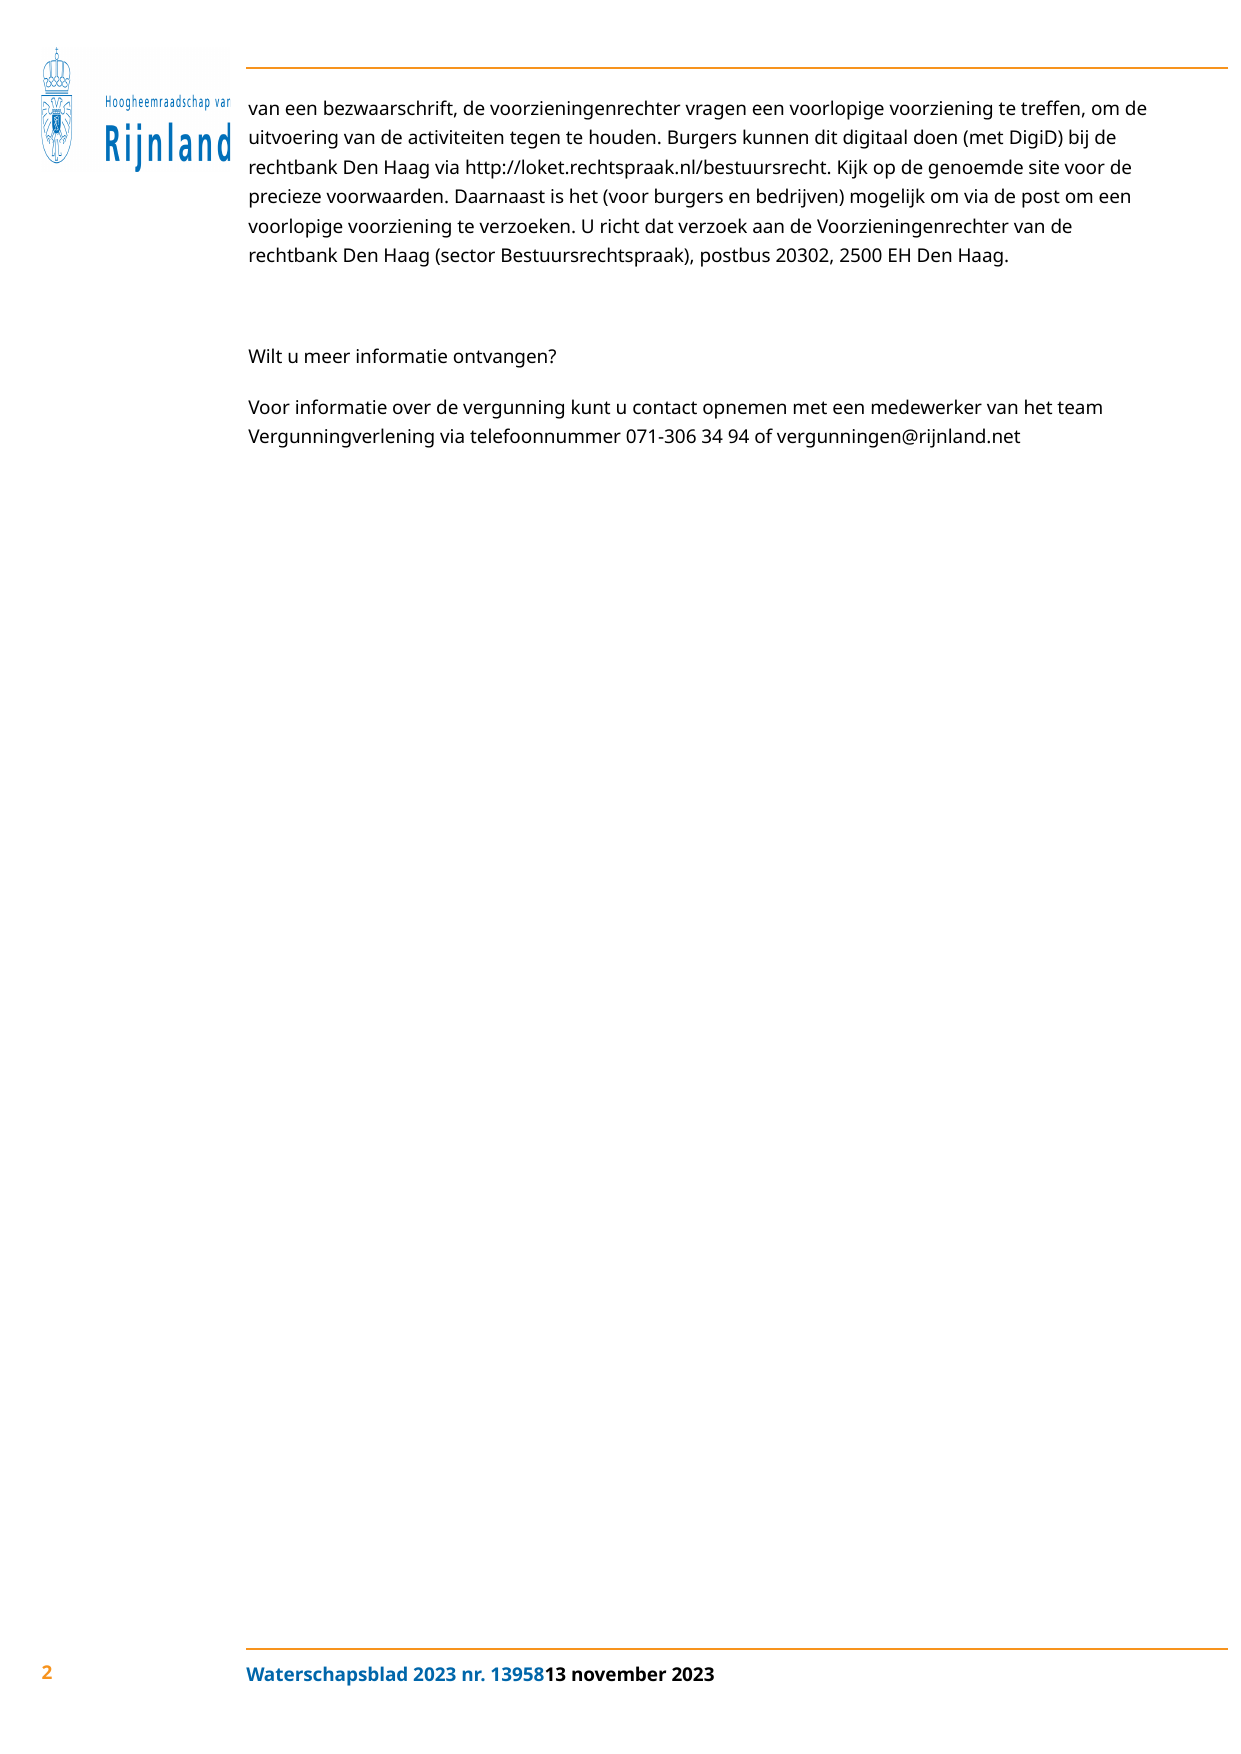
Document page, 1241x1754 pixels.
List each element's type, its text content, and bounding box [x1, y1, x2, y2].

text Wilt u meer informatie ontvangen? [248, 343, 1152, 369]
picture [41, 47, 231, 172]
text Voor informatie over de vergunning kunt u contact opnemen met een medewerker van het team Vergunningverlening via telefoonnummer 071-306 34 94 of vergunningen@rijnland.net [248, 394, 1152, 449]
text van een bezwaarschrift, de voorzieningenrechter vragen een voorlopige voorziening te treffen, om de uitvoering van de activiteiten tegen te houden. Burgers kunnen dit digitaal doen (met DigiD) bij de rechtbank Den Haag via http://loket.rechtspraak.nl/bestuursrecht. Kijk op de genoemde site voor de precieze voorwaarden. Daarnaast is het (voor burgers en bedrijven) mogelijk om via de post om een voorlopige voorziening te verzoeken. U richt dat verzoek aan de Voorzieningenrechter van de rechtbank Den Haag (sector Bestuursrechtspraak), postbus 20302, 2500 EH Den Haag. [248, 95, 1152, 268]
